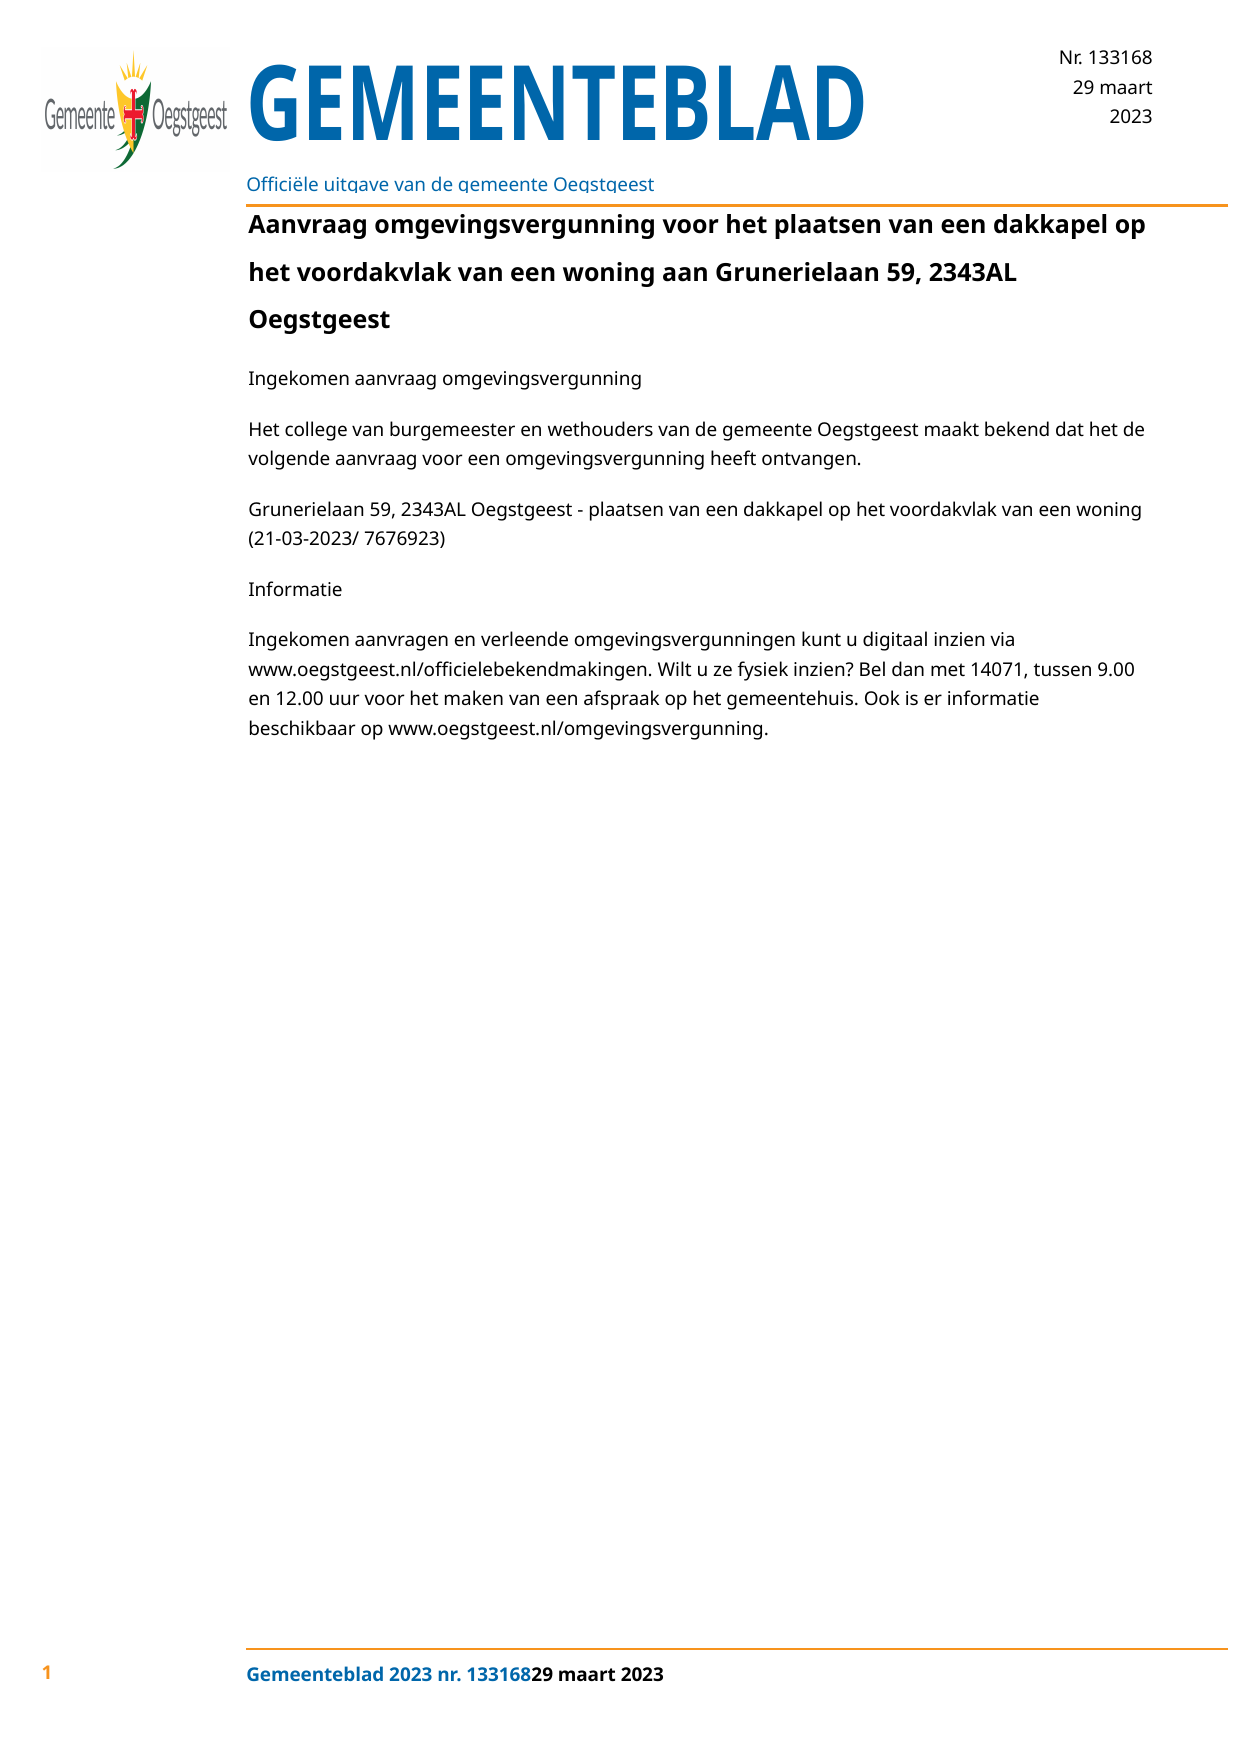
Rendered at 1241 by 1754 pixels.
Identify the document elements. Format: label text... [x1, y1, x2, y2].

text Ingekomen aanvragen en verleende omgevingsvergunningen kunt u digitaal inzien via www.oegstgeest.nl/officielebekendmakingen. Wilt u ze fysiek inzien? Bel dan met 14071, tussen 9.00 en 12.00 uur voor het maken van een afspraak op het gemeentehuis. Ook is er informatie beschikbaar op www.oegstgeest.nl/omgevingsvergunning. [248, 626, 1152, 741]
text Grunerielaan 59, 2343AL Oegstgeest - plaatsen van een dakkapel op het voordakvlak van een woning (21-03-2023/ 7676923) [248, 496, 1152, 551]
picture [41, 47, 231, 172]
text Aanvraag omgevingsvergunning voor het plaatsen van een dakkapel op het voordakvlak van een woning aan Grunerielaan 59, 2343AL Oegstgeest [248, 207, 1152, 336]
text Het college van burgemeester en wethouders van de gemeente Oegstgeest maakt bekend dat het de volgende aanvraag voor een omgevingsvergunning heeft ontvangen. [248, 416, 1152, 471]
text Ingekomen aanvraag omgevingsvergunning [248, 366, 1152, 391]
text Informatie [248, 576, 1152, 602]
